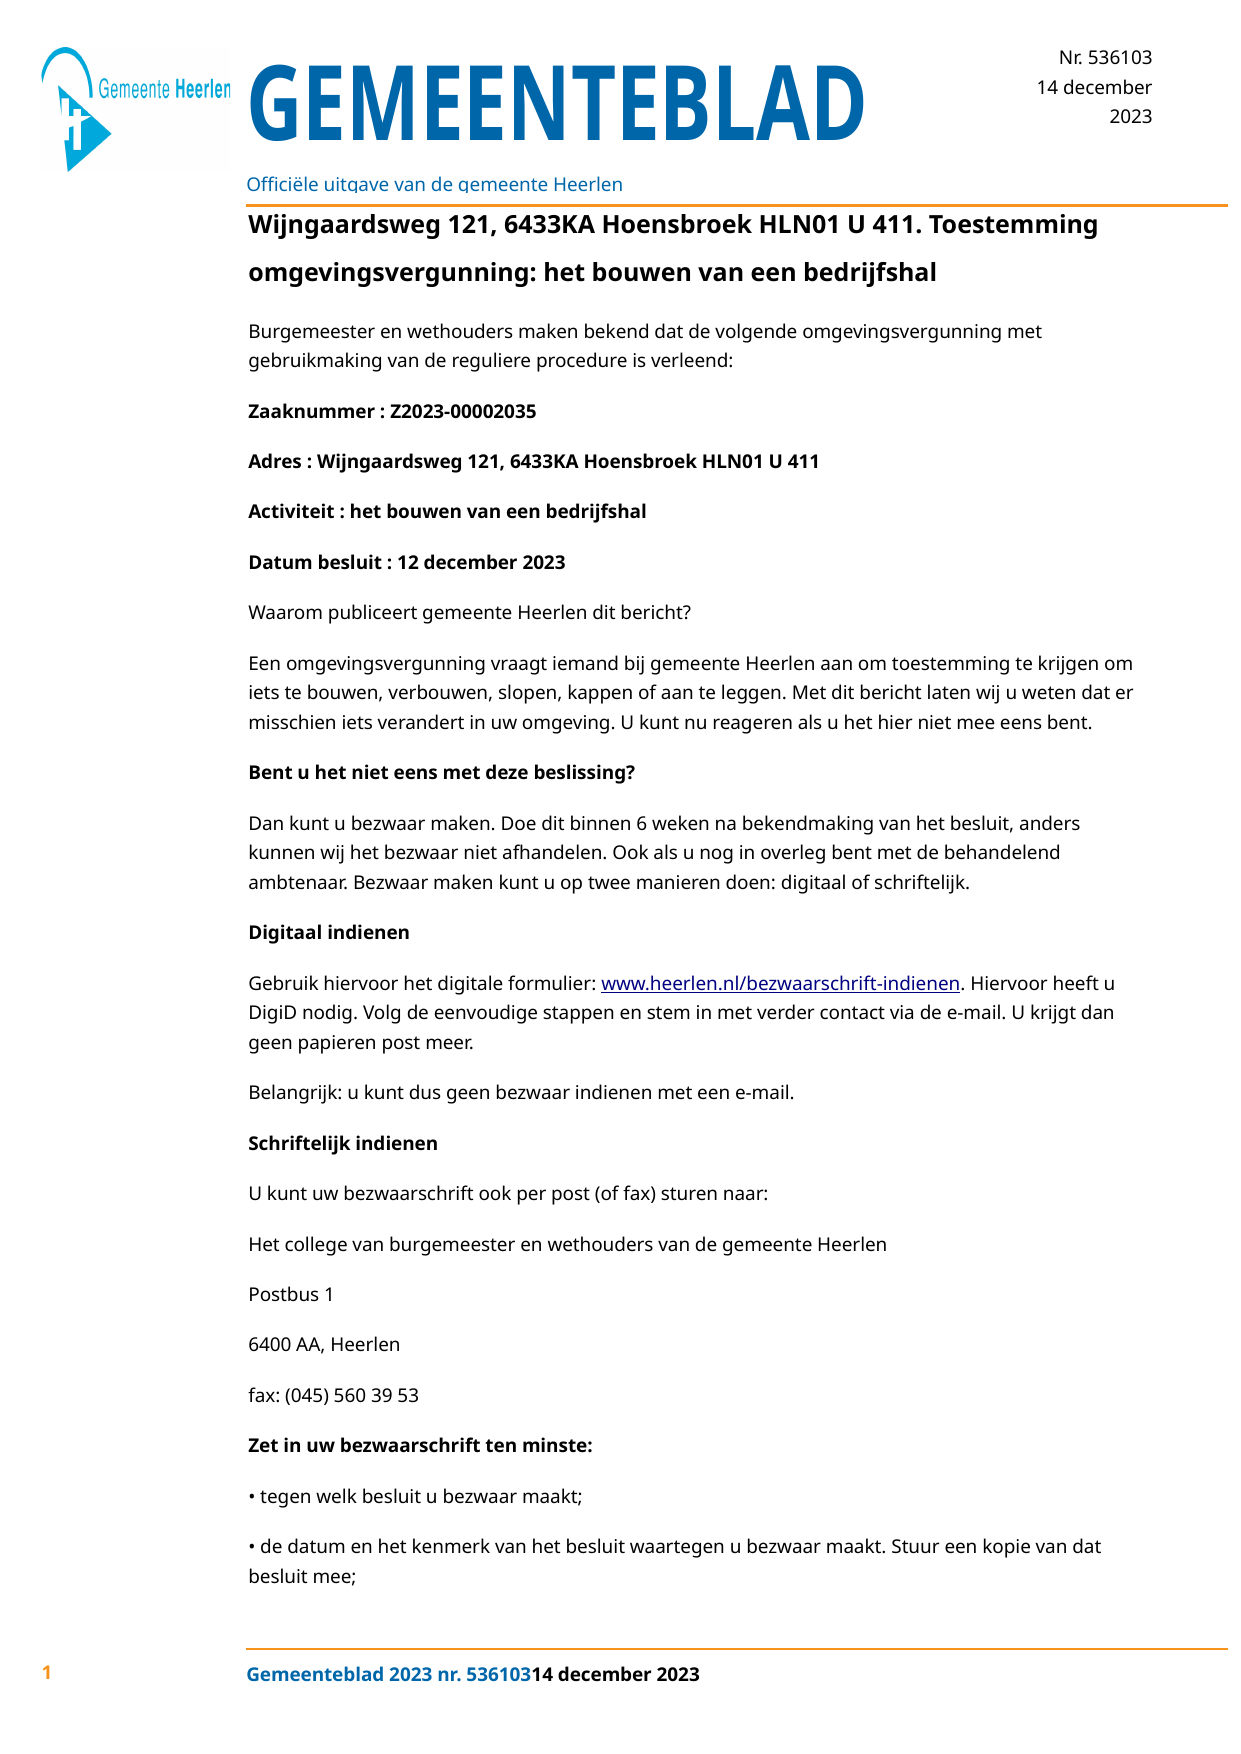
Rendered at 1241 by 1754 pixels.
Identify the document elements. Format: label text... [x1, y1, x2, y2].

text Adres : Wijngaardsweg 121, 6433KA Hoensbroek HLN01 U 411 [248, 448, 1152, 474]
text Wijngaardsweg 121, 6433KA Hoensbroek HLN01 U 411. Toestemming omgevingsvergunning: het bouwen van een bedrijfshal [248, 207, 1152, 288]
text Digitaal indienen [248, 919, 1152, 945]
text Waarom publiceert gemeente Heerlen dit bericht? [248, 599, 1152, 625]
text Datum besluit : 12 december 2023 [248, 549, 1152, 575]
text Schriftelijk indienen [248, 1130, 1152, 1156]
text U kunt uw bezwaarschrift ook per post (of fax) sturen naar: [248, 1180, 1152, 1206]
text Zet in uw bezwaarschrift ten minste: [248, 1432, 1152, 1458]
text Bent u het niet eens met deze beslissing? [248, 759, 1152, 785]
picture [41, 47, 231, 172]
text • tegen welk besluit u bezwaar maakt; [248, 1483, 1152, 1509]
text Gebruik hiervoor het digitale formulier: www.heerlen.nl/bezwaarschrift-indienen. Hiervoor heeft u DigiD nodig. Volg de eenvoudige stappen en stem in met verder contact via de e-mail. U krijgt dan geen papieren post meer. [248, 970, 1152, 1055]
text Een omgevingsvergunning vraagt iemand bij gemeente Heerlen aan om toestemming te krijgen om iets te bouwen, verbouwen, slopen, kappen of aan te leggen. Met dit bericht laten wij u weten dat er misschien iets verandert in uw omgeving. U kunt nu reageren als u het hier niet mee eens bent. [248, 650, 1152, 735]
text Activiteit : het bouwen van een bedrijfshal [248, 499, 1152, 524]
text Burgemeester en wethouders maken bekend dat de volgende omgevingsvergunning met gebruikmaking van de reguliere procedure is verleend: [248, 318, 1152, 373]
text fax: (045) 560 39 53 [248, 1382, 1152, 1408]
text Dan kunt u bezwaar maken. Doe dit binnen 6 weken na bekendmaking van het besluit, anders kunnen wij het bezwaar niet afhandelen. Ook als u nog in overleg bent met de behandelend ambtenaar. Bezwaar maken kunt u op twee manieren doen: digitaal of schriftelijk. [248, 810, 1152, 895]
text Het college van burgemeester en wethouders van de gemeente Heerlen [248, 1231, 1152, 1257]
text Zaaknummer : Z2023-00002035 [248, 398, 1152, 424]
picture [41, 47, 59, 70]
text Postbus 1 [248, 1281, 1152, 1307]
text Belangrijk: u kunt dus geen bezwaar indienen met een e-mail. [248, 1079, 1152, 1105]
text 6400 AA, Heerlen [248, 1332, 1152, 1357]
text • de datum en het kenmerk van het besluit waartegen u bezwaar maakt. Stuur een kopie van dat besluit mee; [248, 1533, 1152, 1589]
